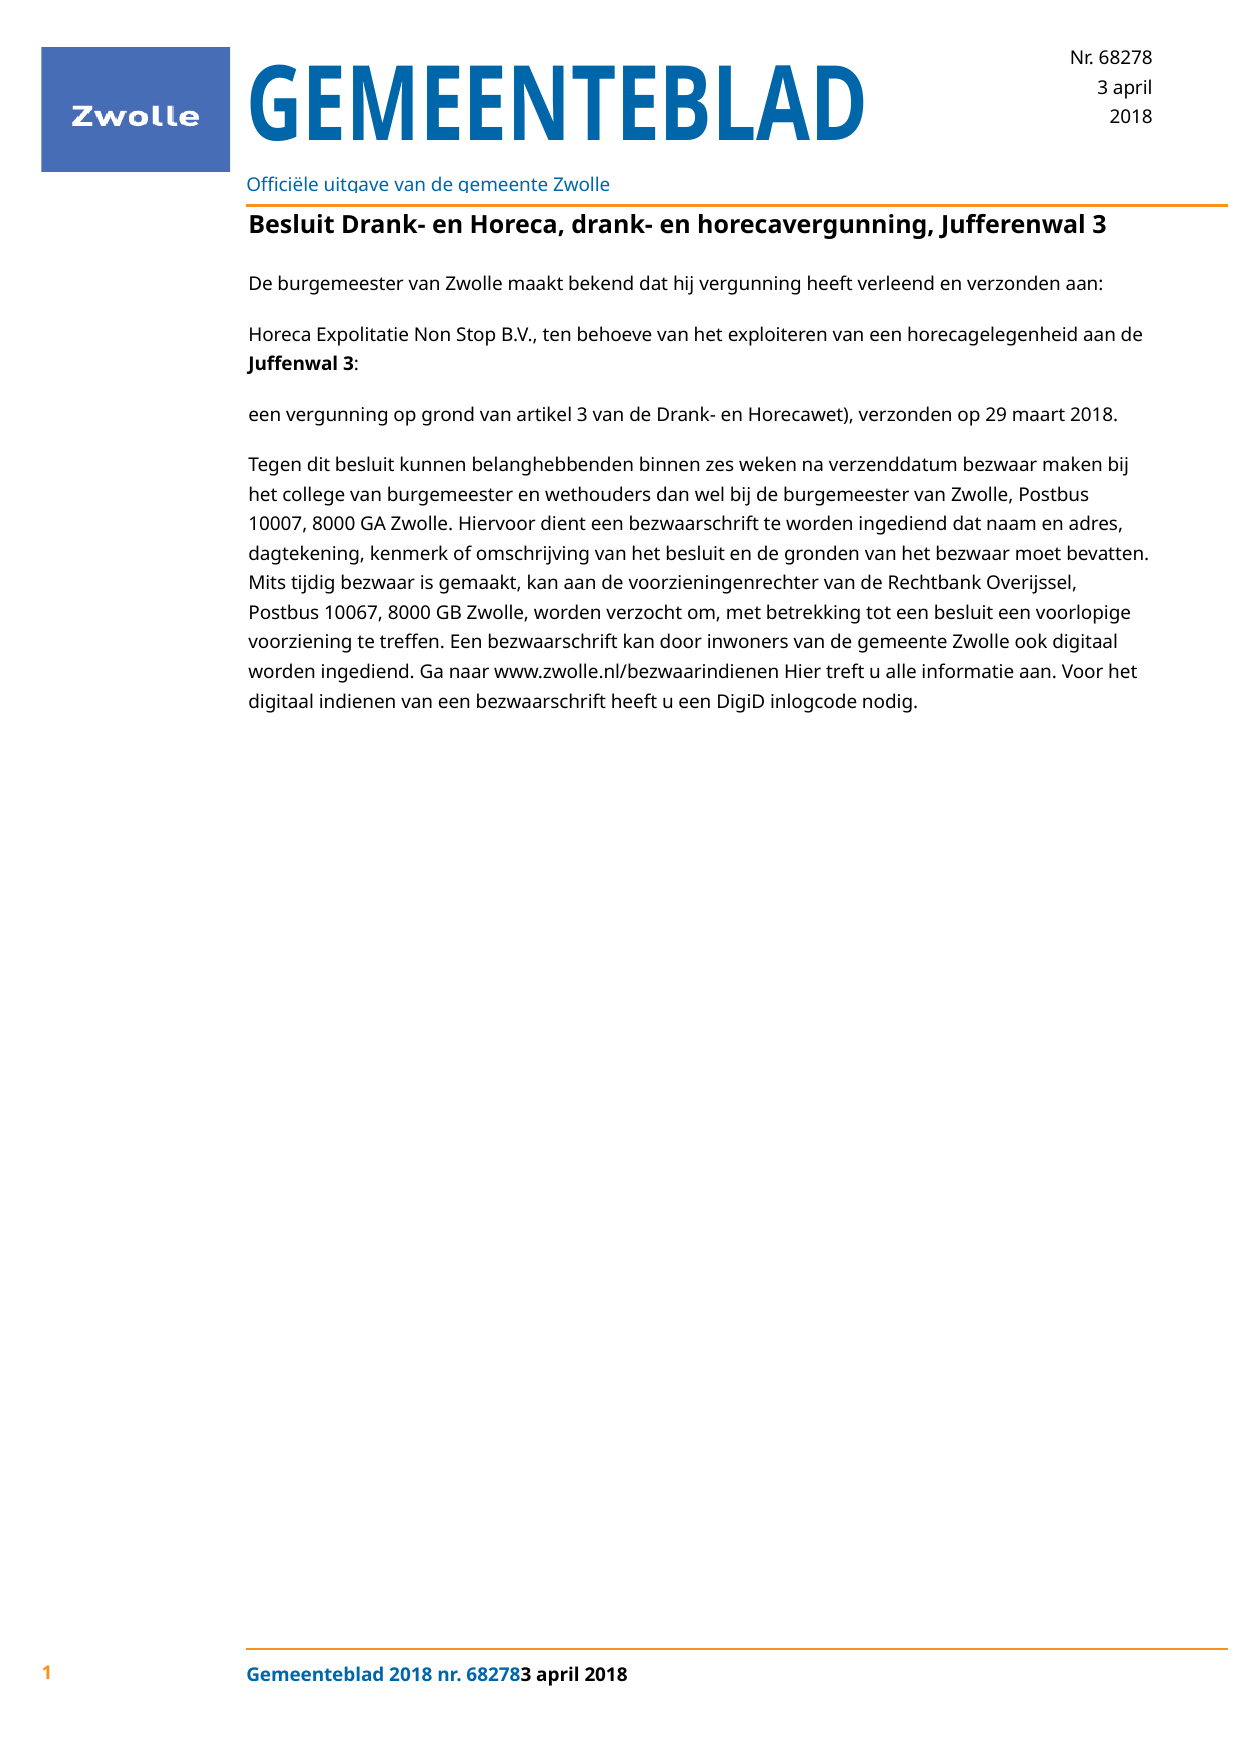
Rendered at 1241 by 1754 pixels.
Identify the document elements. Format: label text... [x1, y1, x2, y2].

text Horeca Expolitatie Non Stop B.V., ten behoeve van het exploiteren van een horecagelegenheid aan de Juffenwal 3: [248, 321, 1152, 376]
text De burgemeester van Zwolle maakt bekend dat hij vergunning heeft verleend en verzonden aan: [248, 270, 1152, 296]
text Tegen dit besluit kunnen belanghebbenden binnen zes weken na verzenddatum bezwaar maken bij het college van burgemeester en wethouders dan wel bij de burgemeester van Zwolle, Postbus 10007, 8000 GA Zwolle. Hiervoor dient een bezwaarschrift te worden ingediend dat naam en adres, dagtekening, kenmerk of omschrijving van het besluit en de gronden van het bezwaar moet bevatten. Mits tijdig bezwaar is gemaakt, kan aan de voorzieningenrechter van de Rechtbank Overijssel, Postbus 10067, 8000 GB Zwolle, worden verzocht om, met betrekking tot een besluit een voorlopige voorziening te treffen. Een bezwaarschrift kan door inwoners van de gemeente Zwolle ook digitaal worden ingediend. Ga naar www.zwolle.nl/bezwaarindienen Hier treft u alle informatie aan. Voor het digitaal indienen van een bezwaarschrift heeft u een DigiD inlogcode nodig. [248, 451, 1152, 713]
text Besluit Drank- en Horeca, drank- en horecavergunning, Jufferenwal 3 [248, 207, 1152, 241]
picture [41, 47, 231, 172]
text een vergunning op grond van artikel 3 van de Drank- en Horecawet), verzonden op 29 maart 2018. [248, 401, 1152, 426]
